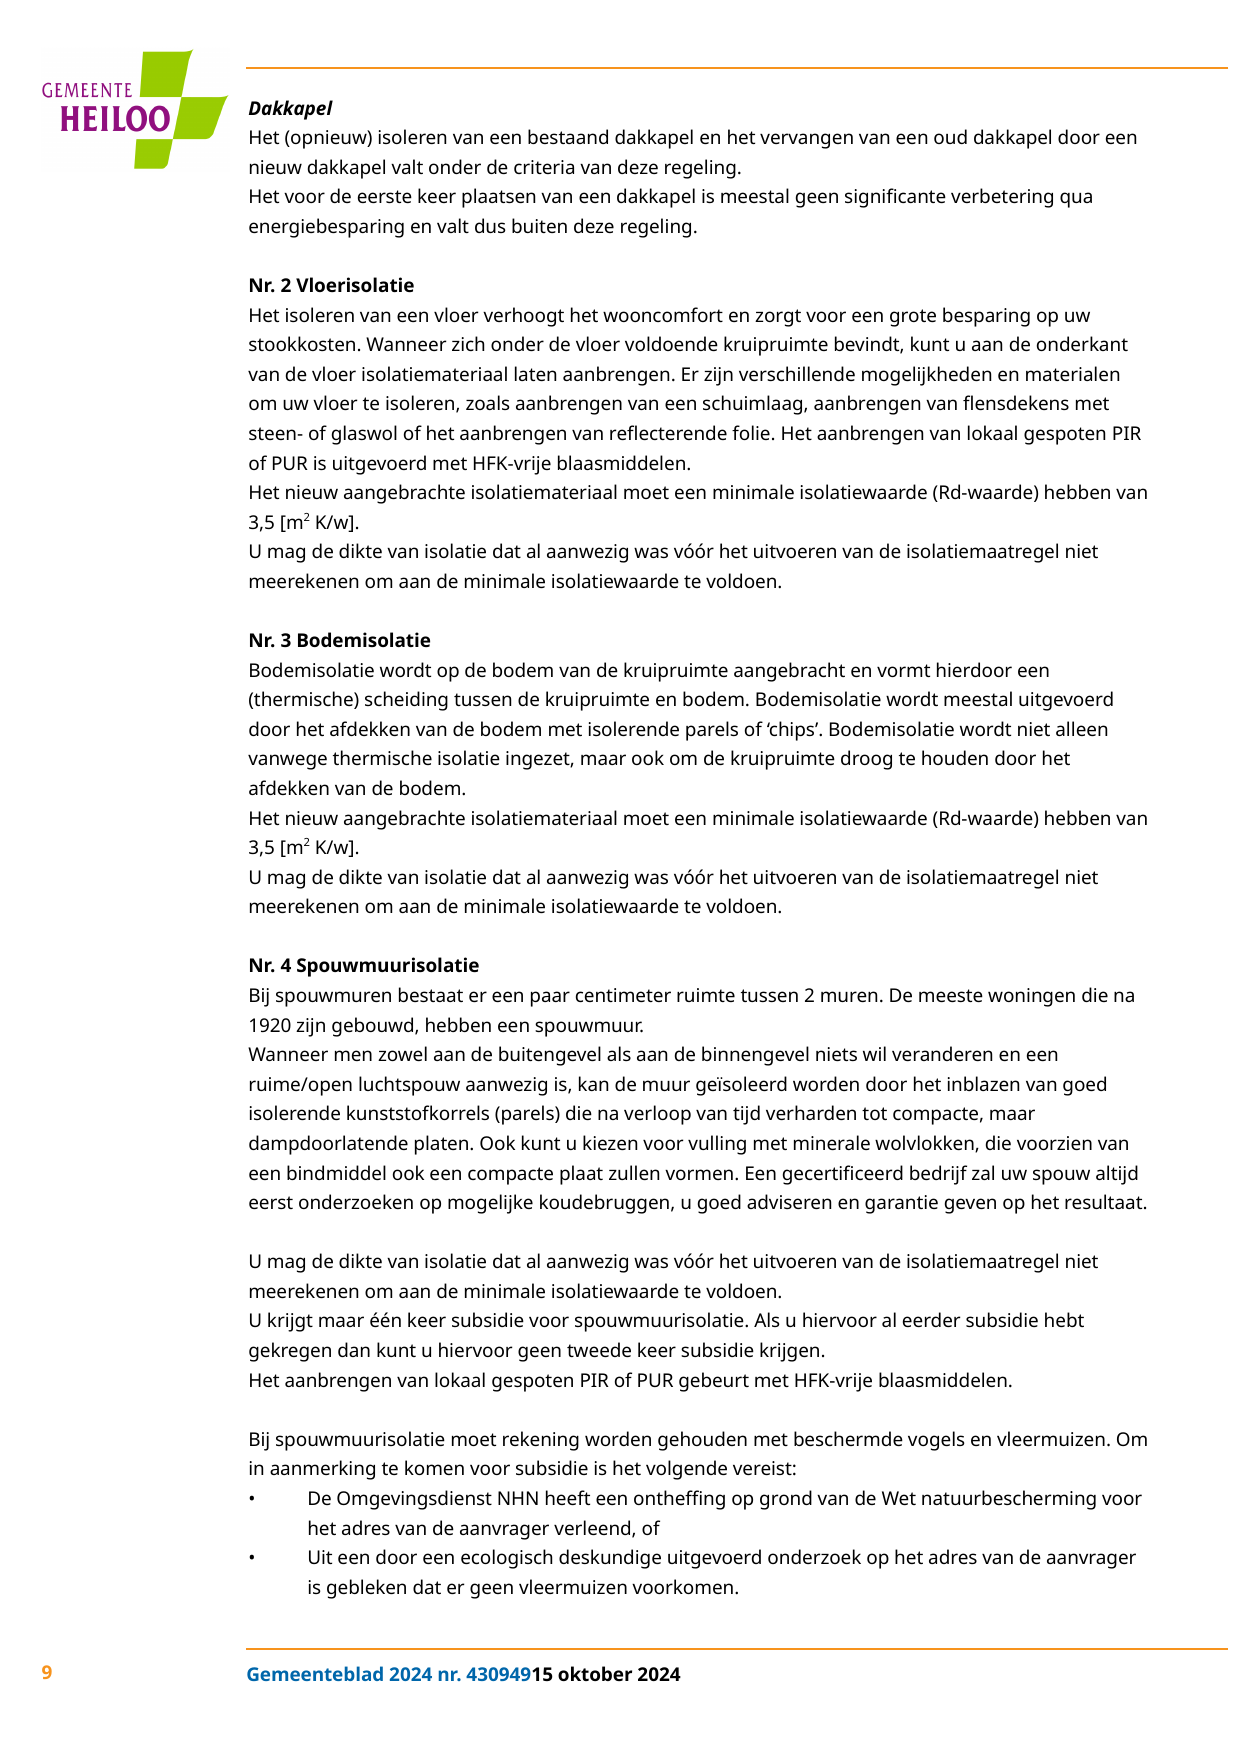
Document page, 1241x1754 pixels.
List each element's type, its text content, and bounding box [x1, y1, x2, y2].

text U mag de dikte van isolatie dat al aanwezig was vóór het uitvoeren van de isolatiemaatregel niet meerekenen om aan de minimale isolatiewaarde te voldoen. [248, 864, 1152, 919]
text Het (opnieuw) isoleren van een bestaand dakkapel en het vervangen van een oud dakkapel door een nieuw dakkapel valt onder de criteria van deze regeling. [248, 124, 1152, 180]
text U mag de dikte van isolatie dat al aanwezig was vóór het uitvoeren van de isolatiemaatregel niet meerekenen om aan de minimale isolatiewaarde te voldoen. [248, 1248, 1152, 1304]
text Het nieuw aangebrachte isolatiemateriaal moet een minimale isolatiewaarde (Rd-waarde) hebben van 3,5 [m2 K/w]. [248, 479, 1152, 535]
text Nr. 3 Bodemisolatie [248, 627, 1152, 653]
text Het aanbrengen van lokaal gespoten PIR of PUR gebeurt met HFK-vrije blaasmiddelen. [248, 1367, 1152, 1393]
text Het nieuw aangebrachte isolatiemateriaal moet een minimale isolatiewaarde (Rd-waarde) hebben van 3,5 [m2 K/w]. [248, 805, 1152, 860]
text U mag de dikte van isolatie dat al aanwezig was vóór het uitvoeren van de isolatiemaatregel niet meerekenen om aan de minimale isolatiewaarde te voldoen. [248, 538, 1152, 594]
text Het isoleren van een vloer verhoogt het wooncomfort en zorgt voor een grote besparing op uw stookkosten. Wanneer zich onder de vloer voldoende kruipruimte bevindt, kunt u aan de onderkant van de vloer isolatiemateriaal laten aanbrengen. Er zijn verschillende mogelijkheden en materialen om uw vloer te isoleren, zoals aanbrengen van een schuimlaag, aanbrengen van flensdekens met steen- of glaswol of het aanbrengen van reflecterende folie. Het aanbrengen van lokaal gespoten PIR of PUR is uitgevoerd met HFK-vrije blaasmiddelen. [248, 302, 1152, 476]
text Nr. 2 Vloerisolatie [248, 272, 1152, 298]
text Wanneer men zowel aan de buitengevel als aan de binnengevel niets wil veranderen en een ruime/open luchtspouw aanwezig is, kan de muur geïsoleerd worden door het inblazen van goed isolerende kunststofkorrels (parels) die na verloop van tijd verharden tot compacte, maar dampdoorlatende platen. Ook kunt u kiezen voor vulling met minerale wolvlokken, die voorzien van een bindmiddel ook een compacte plaat zullen vormen. Een gecertificeerd bedrijf zal uw spouw altijd eerst onderzoeken op mogelijke koudebruggen, u goed adviseren en garantie geven op het resultaat. [248, 1041, 1152, 1215]
text Het voor de eerste keer plaatsen van een dakkapel is meestal geen significante verbetering qua energiebesparing en valt dus buiten deze regeling. [248, 183, 1152, 239]
text Bodemisolatie wordt op de bodem van de kruipruimte aangebracht en vormt hierdoor een (thermische) scheiding tussen de kruipruimte en bodem. Bodemisolatie wordt meestal uitgevoerd door het afdekken van de bodem met isolerende parels of ‘chips’. Bodemisolatie wordt niet alleen vanwege thermische isolatie ingezet, maar ook om de kruipruimte droog te houden door het afdekken van de bodem. [248, 657, 1152, 801]
text Nr. 4 Spouwmuurisolatie [248, 953, 1152, 978]
text Dakkapel [248, 95, 1152, 121]
text Bij spouwmuurisolatie moet rekening worden gehouden met beschermde vogels en vleermuizen. Om in aanmerking te komen voor subsidie is het volgende vereist: [248, 1426, 1152, 1481]
picture [41, 47, 231, 172]
list De Omgevingsdienst NHN heeft een ontheffing op grond van de Wet natuurbescherming voor het adres van de aanvrager verleend, of [248, 1485, 1152, 1541]
text U krijgt maar één keer subsidie voor spouwmuurisolatie. Als u hiervoor al eerder subsidie hebt gekregen dan kunt u hiervoor geen tweede keer subsidie krijgen. [248, 1308, 1152, 1363]
text Bij spouwmuren bestaat er een paar centimeter ruimte tussen 2 muren. De meeste woningen die na 1920 zijn gebouwd, hebben een spouwmuur. [248, 982, 1152, 1038]
list Uit een door een ecologisch deskundige uitgevoerd onderzoek op het adres van de aanvrager is gebleken dat er geen vleermuizen voorkomen. [248, 1544, 1152, 1600]
